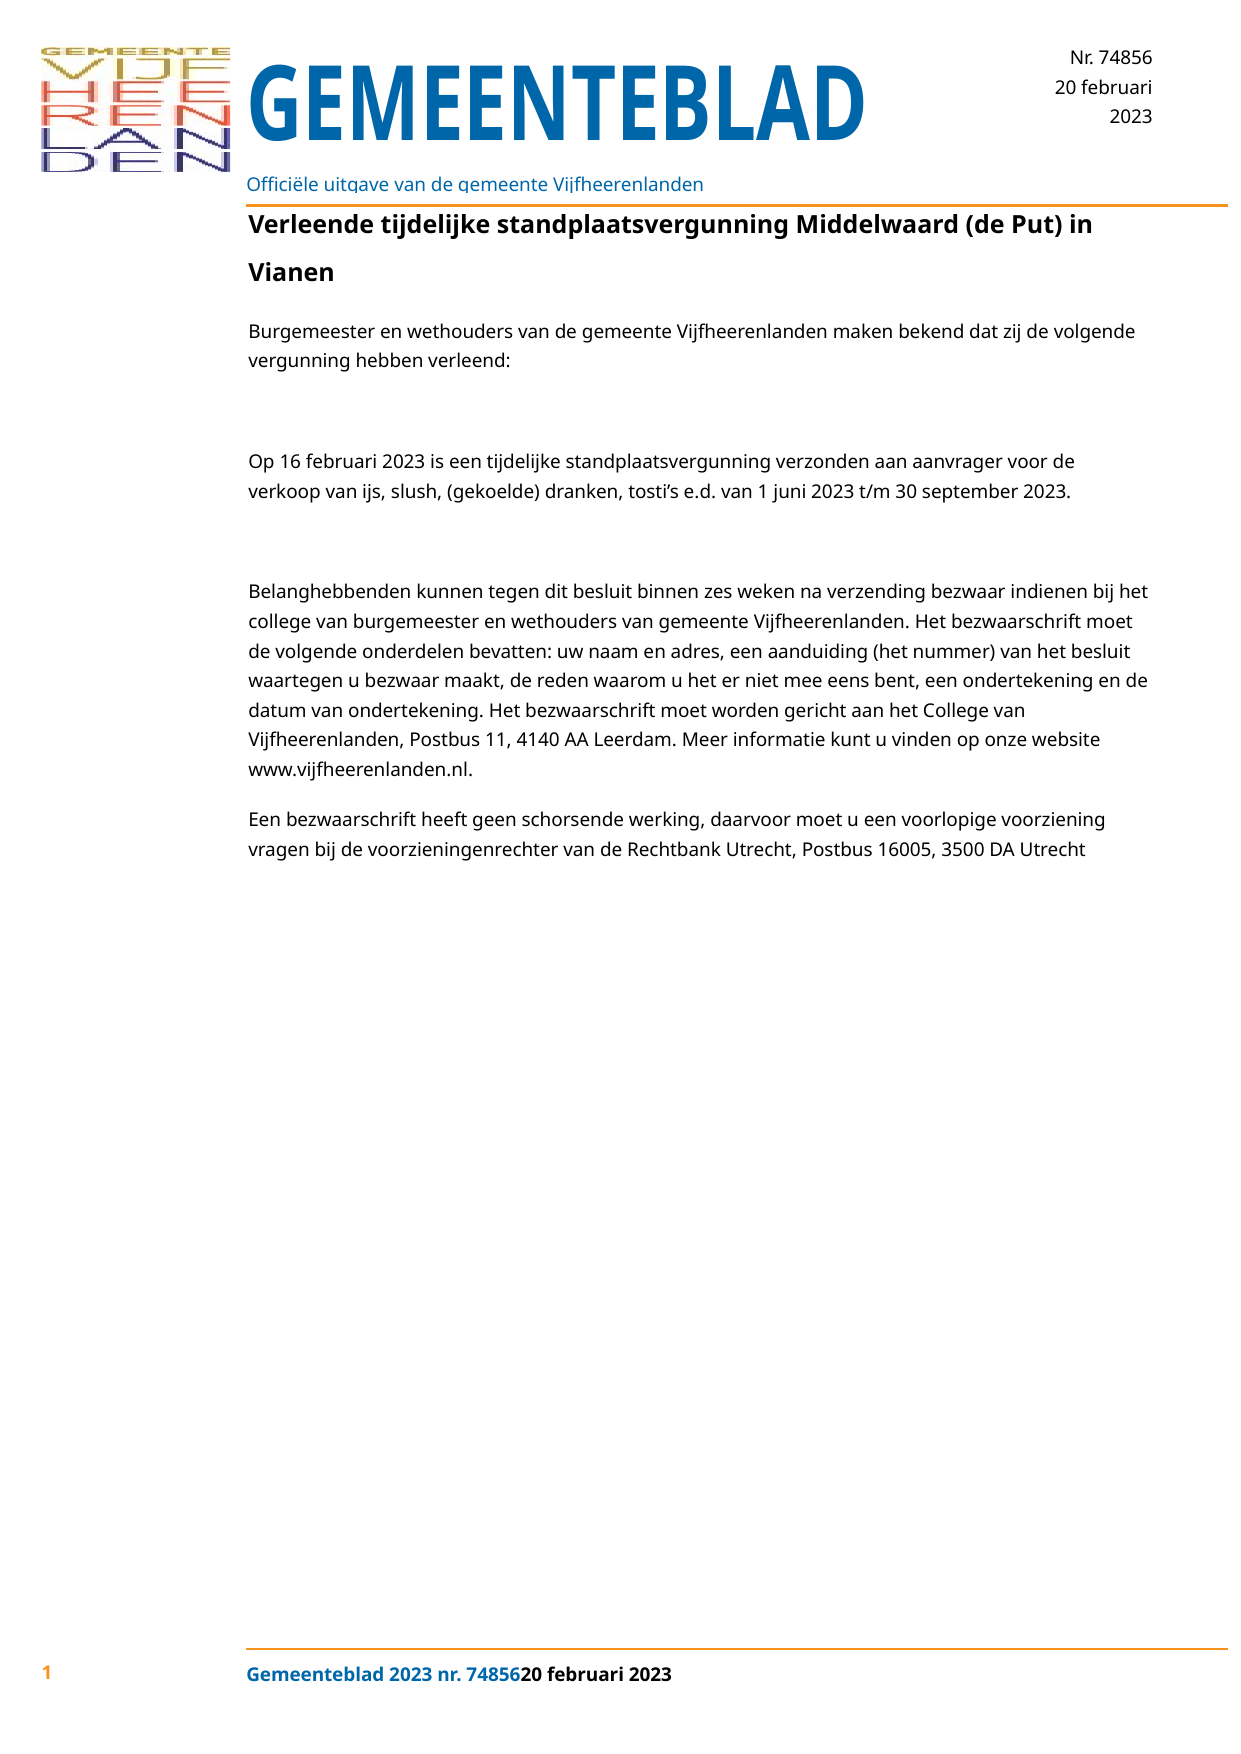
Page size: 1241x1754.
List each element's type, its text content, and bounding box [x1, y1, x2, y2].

text Op 16 februari 2023 is een tijdelijke standplaatsvergunning verzonden aan aanvrager voor de verkoop van ijs, slush, (gekoelde) dranken, tosti’s e.d. van 1 juni 2023 t/m 30 september 2023. [248, 448, 1152, 504]
text Burgemeester en wethouders van de gemeente Vijfheerenlanden maken bekend dat zij de volgende vergunning hebben verleend: [248, 318, 1152, 373]
text Belanghebbenden kunnen tegen dit besluit binnen zes weken na verzending bezwaar indienen bij het college van burgemeester en wethouders van gemeente Vijfheerenlanden. Het bezwaarschrift moet de volgende onderdelen bevatten: uw naam en adres, een aanduiding (het nummer) van het besluit waartegen u bezwaar maakt, de reden waarom u het er niet mee eens bent, een ondertekening en de datum van ondertekening. Het bezwaarschrift moet worden gericht aan het College van Vijfheerenlanden, Postbus 11, 4140 AA Leerdam. Meer informatie kunt u vinden op onze website www.vijfheerenlanden.nl. [248, 579, 1152, 782]
text Verleende tijdelijke standplaatsvergunning Middelwaard (de Put) in Vianen [248, 207, 1152, 288]
text Een bezwaarschrift heeft geen schorsende werking, daarvoor moet u een voorlopige voorziening vragen bij de voorzieningenrechter van de Rechtbank Utrecht, Postbus 16005, 3500 DA Utrecht [248, 807, 1152, 862]
picture [41, 47, 231, 172]
